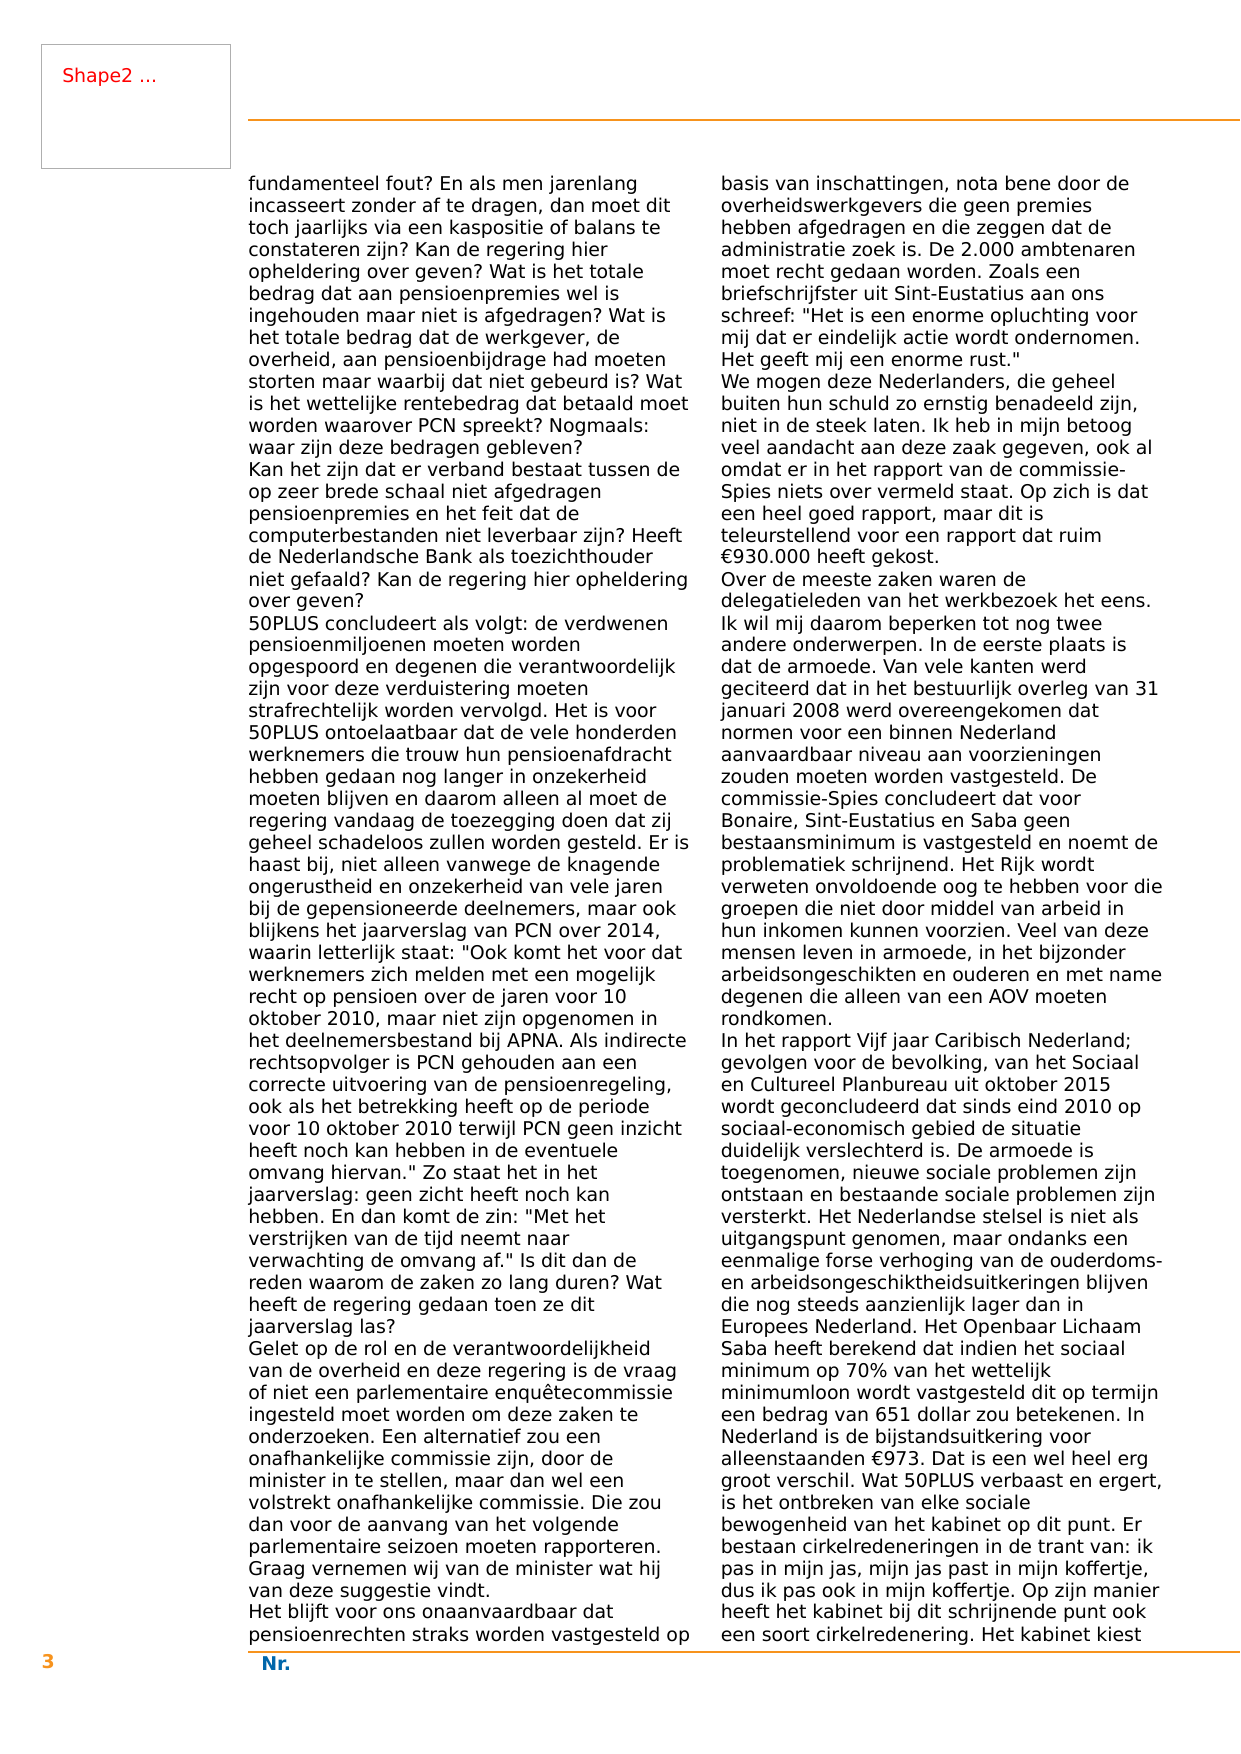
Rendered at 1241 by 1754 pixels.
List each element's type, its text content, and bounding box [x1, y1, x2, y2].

text In het rapport Vijf jaar Caribisch Nederland; gevolgen voor de bevolking, van het Sociaal en Cultureel Planbureau uit oktober 2015 wordt geconcludeerd dat sinds eind 2010 op sociaal-economisch gebied de situatie duidelijk verslechterd is. De armoede is toegenomen, nieuwe sociale problemen zijn ontstaan en bestaande sociale problemen zijn versterkt. Het Nederlandse stelsel is niet als uitgangspunt genomen, maar ondanks een eenmalige forse verhoging van de ouderdoms- en arbeidsongeschiktheidsuitkeringen blijven die nog steeds aanzienlijk lager dan in Europees Nederland. Het Openbaar Lichaam Saba heeft berekend dat indien het sociaal minimum op 70% van het wettelijk minimumloon wordt vastgesteld dit op termijn een bedrag van 651 dollar zou betekenen. In Nederland is de bijstandsuitkering voor alleenstaanden €973. Dat is een wel heel erg groot verschil. Wat 50PLUS verbaast en ergert, is het ontbreken van elke sociale bewogenheid van het kabinet op dit punt. Er bestaan cirkelredeneringen in de trant van: ik pas in mijn jas, mijn jas past in mijn koffertje, dus ik pas ook in mijn koffertje. Op zijn manier heeft het kabinet bij dit schrijnende punt ook een soort cirkelredenering. Het kabinet kiest [721, 1030, 1163, 1645]
text Kan het zijn dat er verband bestaat tussen de op zeer brede schaal niet afgedragen pensioenpremies en het feit dat de computerbestanden niet leverbaar zijn? Heeft de Nederlandsche Bank als toezichthouder niet gefaald? Kan de regering hier opheldering over geven? [248, 458, 691, 612]
text Over de meeste zaken waren de delegatieleden van het werkbezoek het eens. Ik wil mij daarom beperken tot nog twee andere onderwerpen. In de eerste plaats is dat de armoede. Van vele kanten werd geciteerd dat in het bestuurlijk overleg van 31 januari 2008 werd overeengekomen dat normen voor een binnen Nederland aanvaardbaar niveau aan voorzieningen zouden moeten worden vastgesteld. De commissie-Spies concludeert dat voor Bonaire, Sint-Eustatius en Saba geen bestaansminimum is vastgesteld en noemt de problematiek schrijnend. Het Rijk wordt verweten onvoldoende oog te hebben voor die groepen die niet door middel van arbeid in hun inkomen kunnen voorzien. Veel van deze mensen leven in armoede, in het bijzonder arbeidsongeschikten en ouderen en met name degenen die alleen van een AOV moeten rondkomen. [721, 568, 1163, 1030]
text 50PLUS concludeert als volgt: de verdwenen pensioenmiljoenen moeten worden opgespoord en degenen die verantwoordelijk zijn voor deze verduistering moeten strafrechtelijk worden vervolgd. Het is voor 50PLUS ontoelaatbaar dat de vele honderden werknemers die trouw hun pensioenafdracht hebben gedaan nog langer in onzekerheid moeten blijven en daarom alleen al moet de regering vandaag de toezegging doen dat zij geheel schadeloos zullen worden gesteld. Er is haast bij, niet alleen vanwege de knagende ongerustheid en onzekerheid van vele jaren bij de gepensioneerde deelnemers, maar ook blijkens het jaarverslag van PCN over 2014, waarin letterlijk staat: "Ook komt het voor dat werknemers zich melden met een mogelijk recht op pensioen over de jaren voor 10 oktober 2010, maar niet zijn opgenomen in het deelnemersbestand bij APNA. Als indirecte rechtsopvolger is PCN gehouden aan een correcte uitvoering van de pensioenregeling, ook als het betrekking heeft op de periode voor 10 oktober 2010 terwijl PCN geen inzicht heeft noch kan hebben in de eventuele omvang hiervan." Zo staat het in het jaarverslag: geen zicht heeft noch kan hebben. En dan komt de zin: "Met het verstrijken van de tijd neemt naar verwachting de omvang af." Is dit dan de reden waarom de zaken zo lang duren? Wat heeft de regering gedaan toen ze dit jaarverslag las? [248, 612, 691, 1338]
text Gelet op de rol en de verantwoordelijkheid van de overheid en deze regering is de vraag of niet een parlementaire enquêtecommissie ingesteld moet worden om deze zaken te onderzoeken. Een alternatief zou een onafhankelijke commissie zijn, door de minister in te stellen, maar dan wel een volstrekt onafhankelijke commissie. Die zou dan voor de aanvang van het volgende parlementaire seizoen moeten rapporteren. Graag vernemen wij van de minister wat hij van deze suggestie vindt. [248, 1338, 691, 1601]
text basis van inschattingen, nota bene door de overheidswerkgevers die geen premies hebben afgedragen en die zeggen dat de administratie zoek is. De 2.000 ambtenaren moet recht gedaan worden. Zoals een briefschrijfster uit Sint-Eustatius aan ons schreef: "Het is een enorme opluchting voor mij dat er eindelijk actie wordt ondernomen. Het geeft mij een enorme rust." [721, 173, 1163, 371]
text Het blijft voor ons onaanvaardbaar dat pensioenrechten straks worden vastgesteld op [248, 1601, 691, 1645]
text fundamenteel fout? En als men jarenlang incasseert zonder af te dragen, dan moet dit toch jaarlijks via een kaspositie of balans te constateren zijn? Kan de regering hier opheldering over geven? Wat is het totale bedrag dat aan pensioenpremies wel is ingehouden maar niet is afgedragen? Wat is het totale bedrag dat de werkgever, de overheid, aan pensioenbijdrage had moeten storten maar waarbij dat niet gebeurd is? Wat is het wettelijke rentebedrag dat betaald moet worden waarover PCN spreekt? Nogmaals: waar zijn deze bedragen gebleven? [248, 173, 691, 458]
text We mogen deze Nederlanders, die geheel buiten hun schuld zo ernstig benadeeld zijn, niet in de steek laten. Ik heb in mijn betoog veel aandacht aan deze zaak gegeven, ook al omdat er in het rapport van de commissie-Spies niets over vermeld staat. Op zich is dat een heel goed rapport, maar dit is teleurstellend voor een rapport dat ruim €930.000 heeft gekost. [721, 371, 1163, 568]
